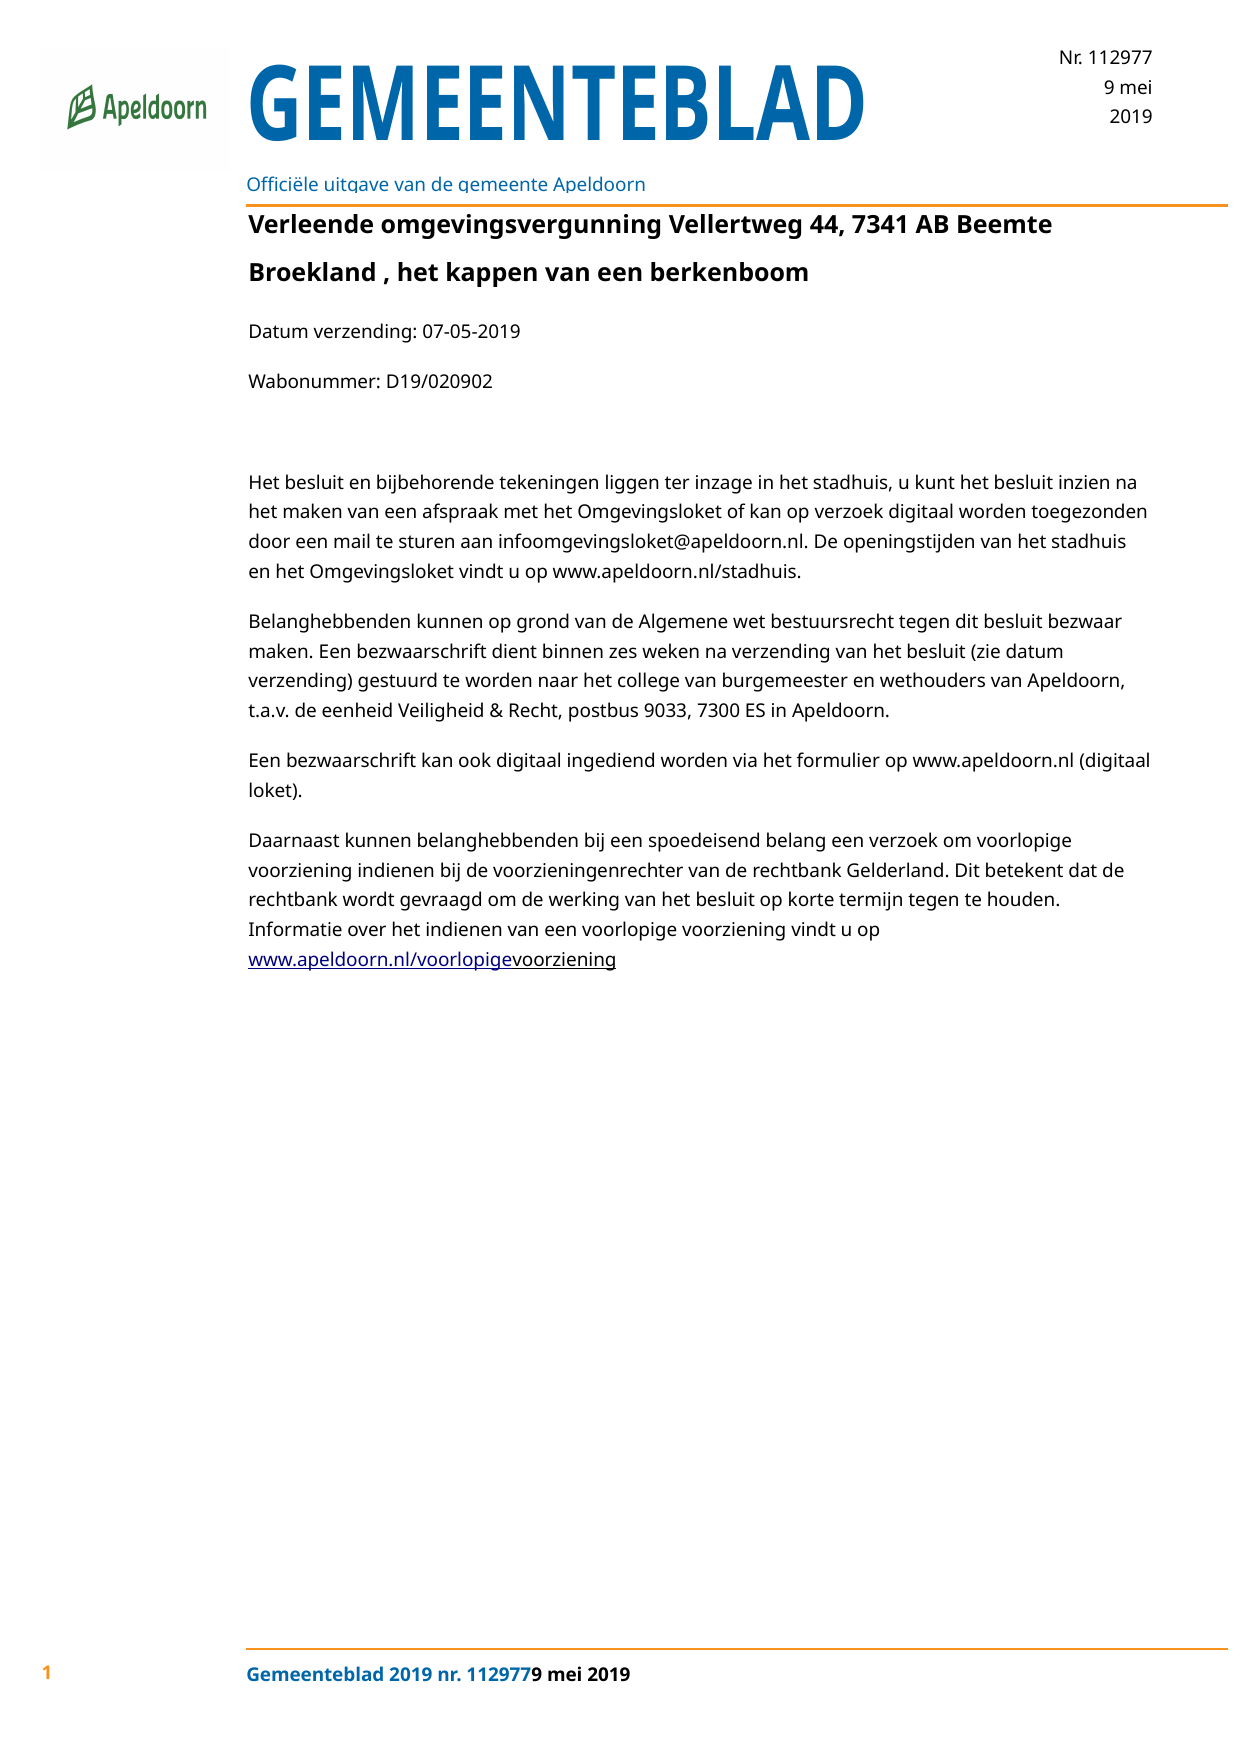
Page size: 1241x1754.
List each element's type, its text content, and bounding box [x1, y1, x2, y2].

text Wabonummer: D19/020902 [248, 368, 1152, 394]
text Belanghebbenden kunnen op grond van de Algemene wet bestuursrecht tegen dit besluit bezwaar maken. Een bezwaarschrift dient binnen zes weken na verzending van het besluit (zie datum verzending) gestuurd te worden naar het college van burgemeester en wethouders van Apeldoorn, t.a.v. de eenheid Veiligheid & Recht, postbus 9033, 7300 ES in Apeldoorn. [248, 608, 1152, 723]
text Datum verzending: 07-05-2019 [248, 318, 1152, 344]
text Het besluit en bijbehorende tekeningen liggen ter inzage in het stadhuis, u kunt het besluit inzien na het maken van een afspraak met het Omgevingsloket of kan op verzoek digitaal worden toegezonden door een mail te sturen aan infoomgevingsloket@apeldoorn.nl. De openingstijden van het stadhuis en het Omgevingsloket vindt u op www.apeldoorn.nl/stadhuis. [248, 469, 1152, 584]
text Een bezwaarschrift kan ook digitaal ingediend worden via het formulier op www.apeldoorn.nl (digitaal loket). [248, 747, 1152, 803]
text Verleende omgevingsvergunning Vellertweg 44, 7341 AB Beemte Broekland , het kappen van een berkenboom [248, 207, 1152, 288]
text Daarnaast kunnen belanghebbenden bij een spoedeisend belang een verzoek om voorlopige voorziening indienen bij de voorzieningenrechter van de rechtbank Gelderland. Dit betekent dat de rechtbank wordt gevraagd om de werking van het besluit op korte termijn tegen te houden. Informatie over het indienen van een voorlopige voorziening vindt u op www.apeldoorn.nl/voorlopigevoorziening [248, 827, 1152, 972]
picture [41, 47, 231, 172]
